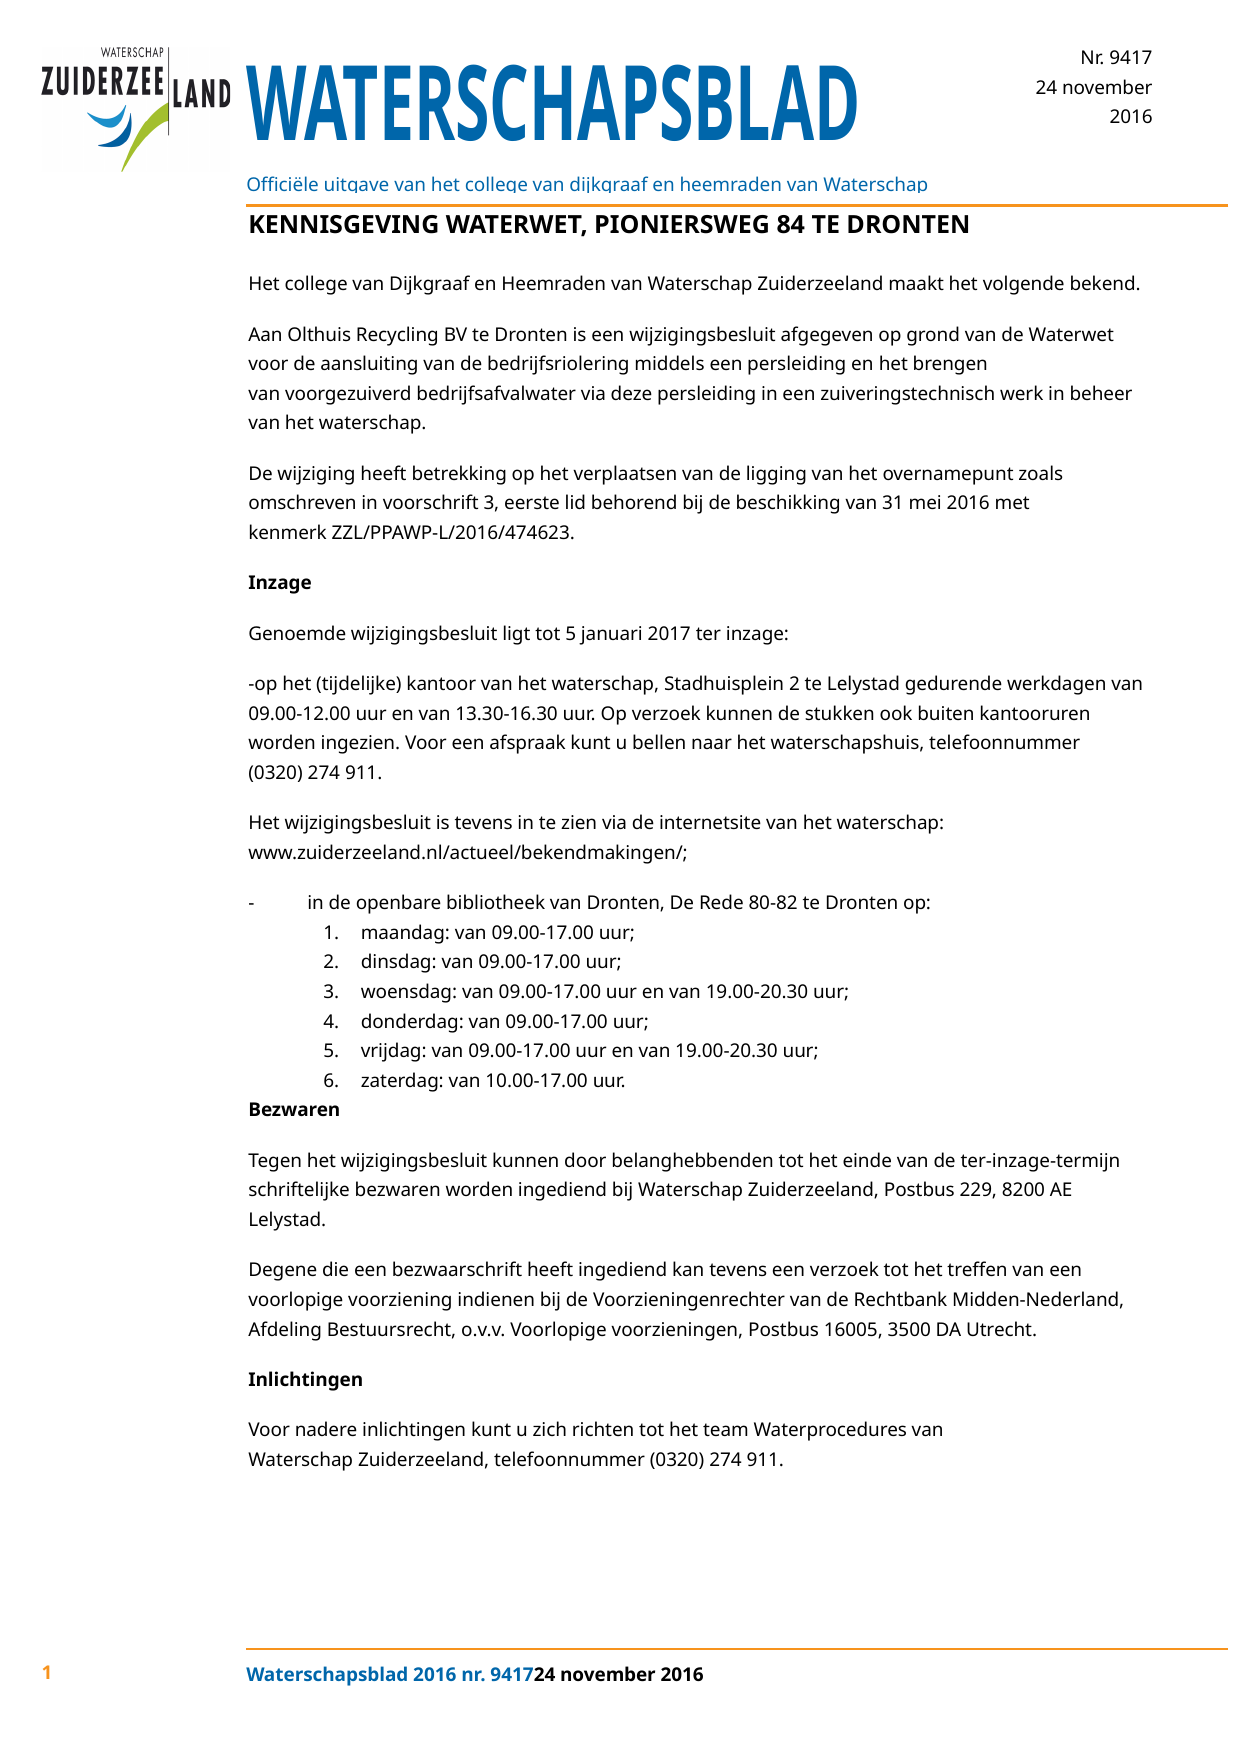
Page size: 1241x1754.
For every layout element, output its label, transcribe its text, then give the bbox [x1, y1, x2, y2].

list vrijdag: van 09.00-17.00 uur en van 19.00-20.30 uur; [323, 1037, 1152, 1063]
text Genoemde wijzigingsbesluit ligt tot 5 januari 2017 ter inzage: [248, 620, 1152, 646]
list maandag: van 09.00-17.00 uur; [323, 919, 1152, 945]
text Bezwaren [248, 1097, 1152, 1122]
list in de openbare bibliotheek van Dronten, De Rede 80-82 te Dronten op: [248, 889, 1152, 915]
text -op het (tijdelijke) kantoor van het waterschap, Stadhuisplein 2 te Lelystad gedurende werkdagen van 09.00-12.00 uur en van 13.30-16.30 uur. Op verzoek kunnen de stukken ook buiten kantooruren worden ingezien. Voor een afspraak kunt u bellen naar het waterschapshuis, telefoonnummer (0320) 274 911. [248, 670, 1152, 785]
text Aan Olthuis Recycling BV te Dronten is een wijzigingsbesluit afgegeven op grond van de Waterwet voor de aansluiting van de bedrijfsriolering middels een persleiding en het brengen van voorgezuiverd bedrijfsafvalwater via deze persleiding in een zuiveringstechnisch werk in beheer van het waterschap. [248, 321, 1152, 435]
text Het college van Dijkgraaf en Heemraden van Waterschap Zuiderzeeland maakt het volgende bekend. [248, 270, 1152, 296]
picture [41, 47, 231, 172]
list donderdag: van 09.00-17.00 uur; [323, 1008, 1152, 1033]
text De wijziging heeft betrekking op het verplaatsen van de ligging van het overnamepunt zoals omschreven in voorschrift 3, eerste lid behorend bij de beschikking van 31 mei 2016 met kenmerk ZZL/PPAWP-L/2016/474623. [248, 460, 1152, 545]
text Inzage [248, 569, 1152, 595]
list woensdag: van 09.00-17.00 uur en van 19.00-20.30 uur; [323, 978, 1152, 1004]
list zaterdag: van 10.00-17.00 uur. [323, 1067, 1152, 1093]
text Het wijzigingsbesluit is tevens in te zien via de internetsite van het waterschap: www.zuiderzeeland.nl/actueel/bekendmakingen/; [248, 809, 1152, 865]
text Voor nadere inlichtingen kunt u zich richten tot het team Waterprocedures van Waterschap Zuiderzeeland, telefoonnummer (0320) 274 911. [248, 1417, 1152, 1472]
text Tegen het wijzigingsbesluit kunnen door belanghebbenden tot het einde van de ter-inzage-termijn schriftelijke bezwaren worden ingediend bij Waterschap Zuiderzeeland, Postbus 229, 8200 AE Lelystad. [248, 1147, 1152, 1232]
text Degene die een bezwaarschrift heeft ingediend kan tevens een verzoek tot het treffen van een voorlopige voorziening indienen bij de Voorzieningenrechter van de Rechtbank Midden-Nederland, Afdeling Bestuursrecht, o.v.v. Voorlopige voorzieningen, Postbus 16005, 3500 DA Utrecht. [248, 1257, 1152, 1341]
text KENNISGEVING WATERWET, PIONIERSWEG 84 TE DRONTEN [248, 207, 1152, 241]
list dinsdag: van 09.00-17.00 uur; [323, 949, 1152, 974]
text Inlichtingen [248, 1366, 1152, 1392]
